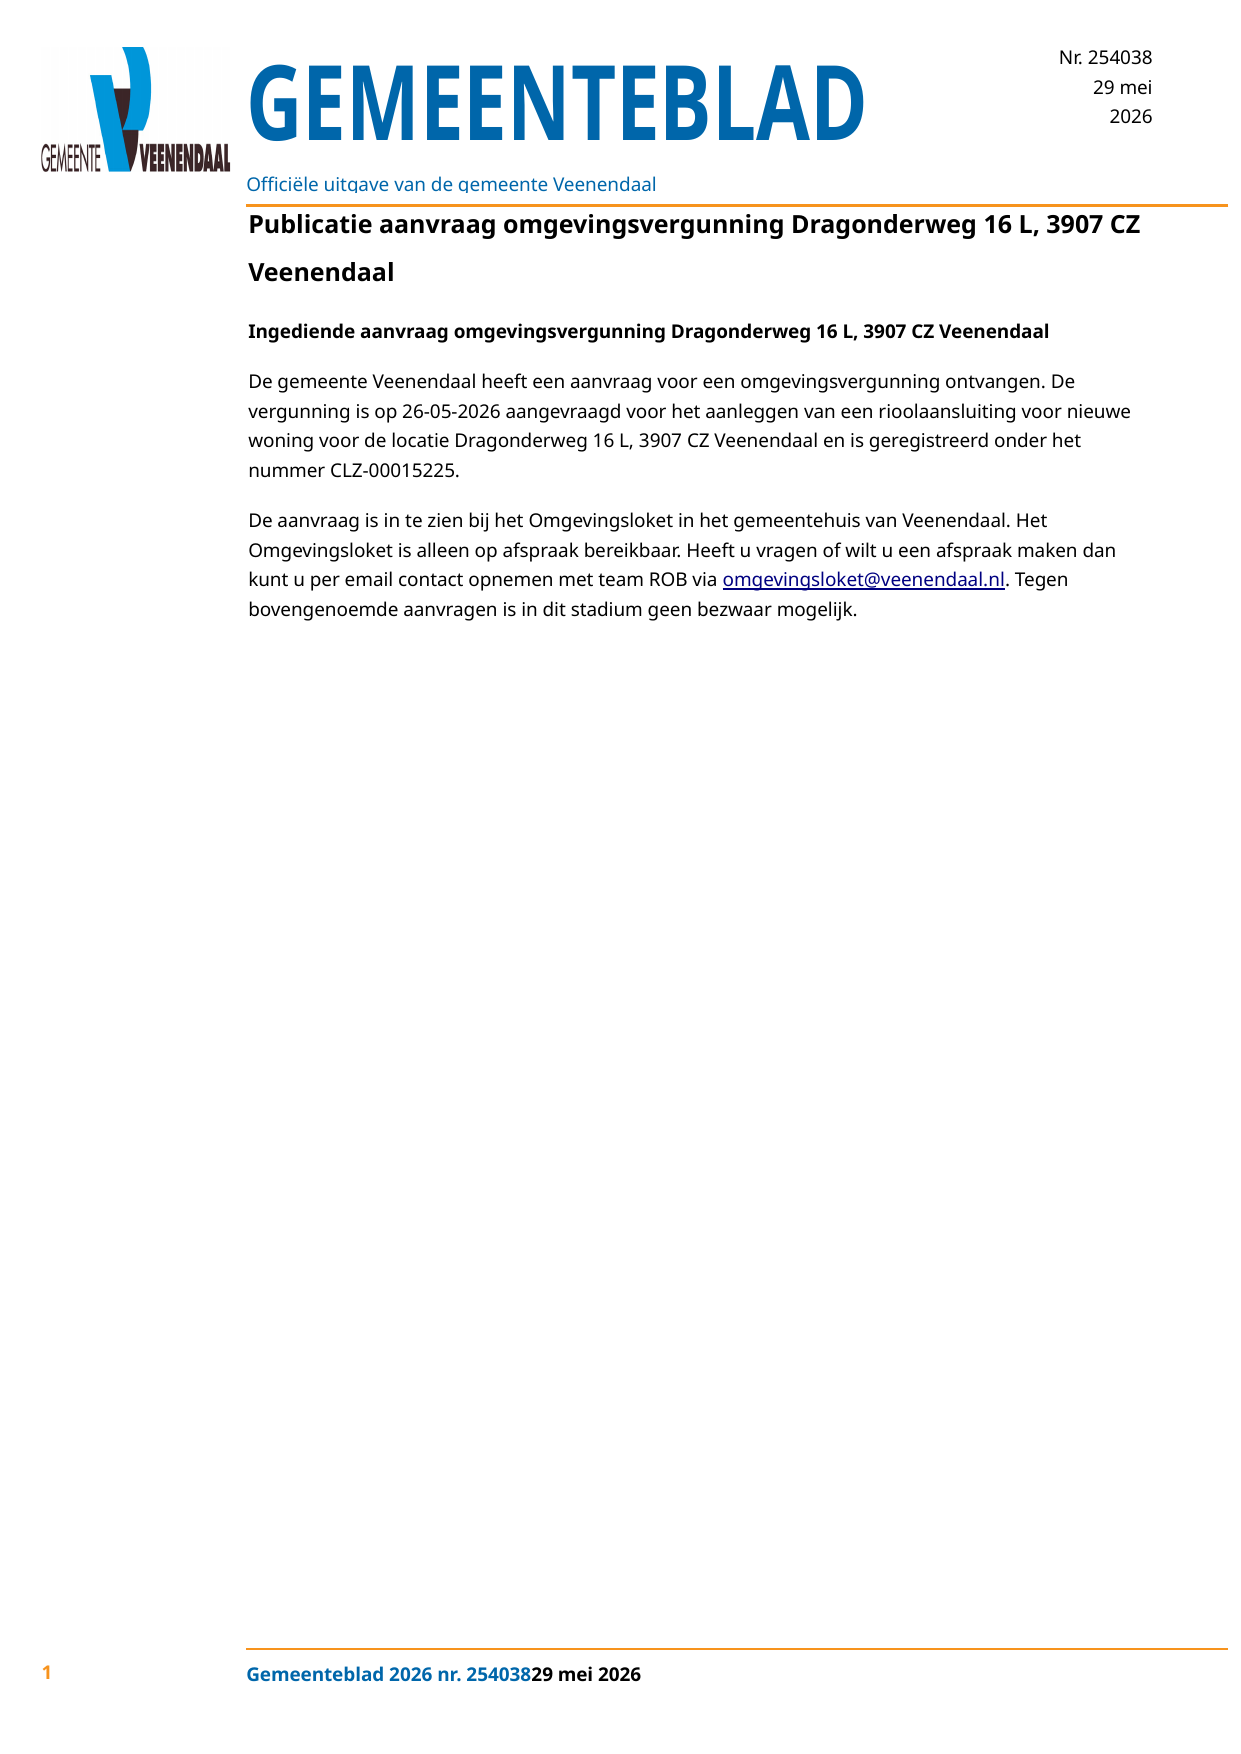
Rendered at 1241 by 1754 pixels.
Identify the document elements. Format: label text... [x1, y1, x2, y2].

text Ingediende aanvraag omgevingsvergunning Dragonderweg 16 L, 3907 CZ Veenendaal [248, 318, 1152, 344]
text De aanvraag is in te zien bij het Omgevingsloket in het gemeentehuis van Veenendaal. Het Omgevingsloket is alleen op afspraak bereikbaar. Heeft u vragen of wilt u een afspraak maken dan kunt u per email contact opnemen met team ROB via omgevingsloket@veenendaal.nl. Tegen bovengenoemde aanvragen is in dit stadium geen bezwaar mogelijk. [248, 507, 1152, 622]
picture [123, 47, 231, 172]
text Publicatie aanvraag omgevingsvergunning Dragonderweg 16 L, 3907 CZ Veenendaal [248, 207, 1152, 288]
text De gemeente Veenendaal heeft een aanvraag voor een omgevingsvergunning ontvangen. De vergunning is op 26-05-2026 aangevraagd voor het aanleggen van een rioolaansluiting voor nieuwe woning voor de locatie Dragonderweg 16 L, 3907 CZ Veenendaal en is geregistreerd onder het nummer CLZ-00015225. [248, 368, 1152, 483]
picture [41, 47, 130, 172]
